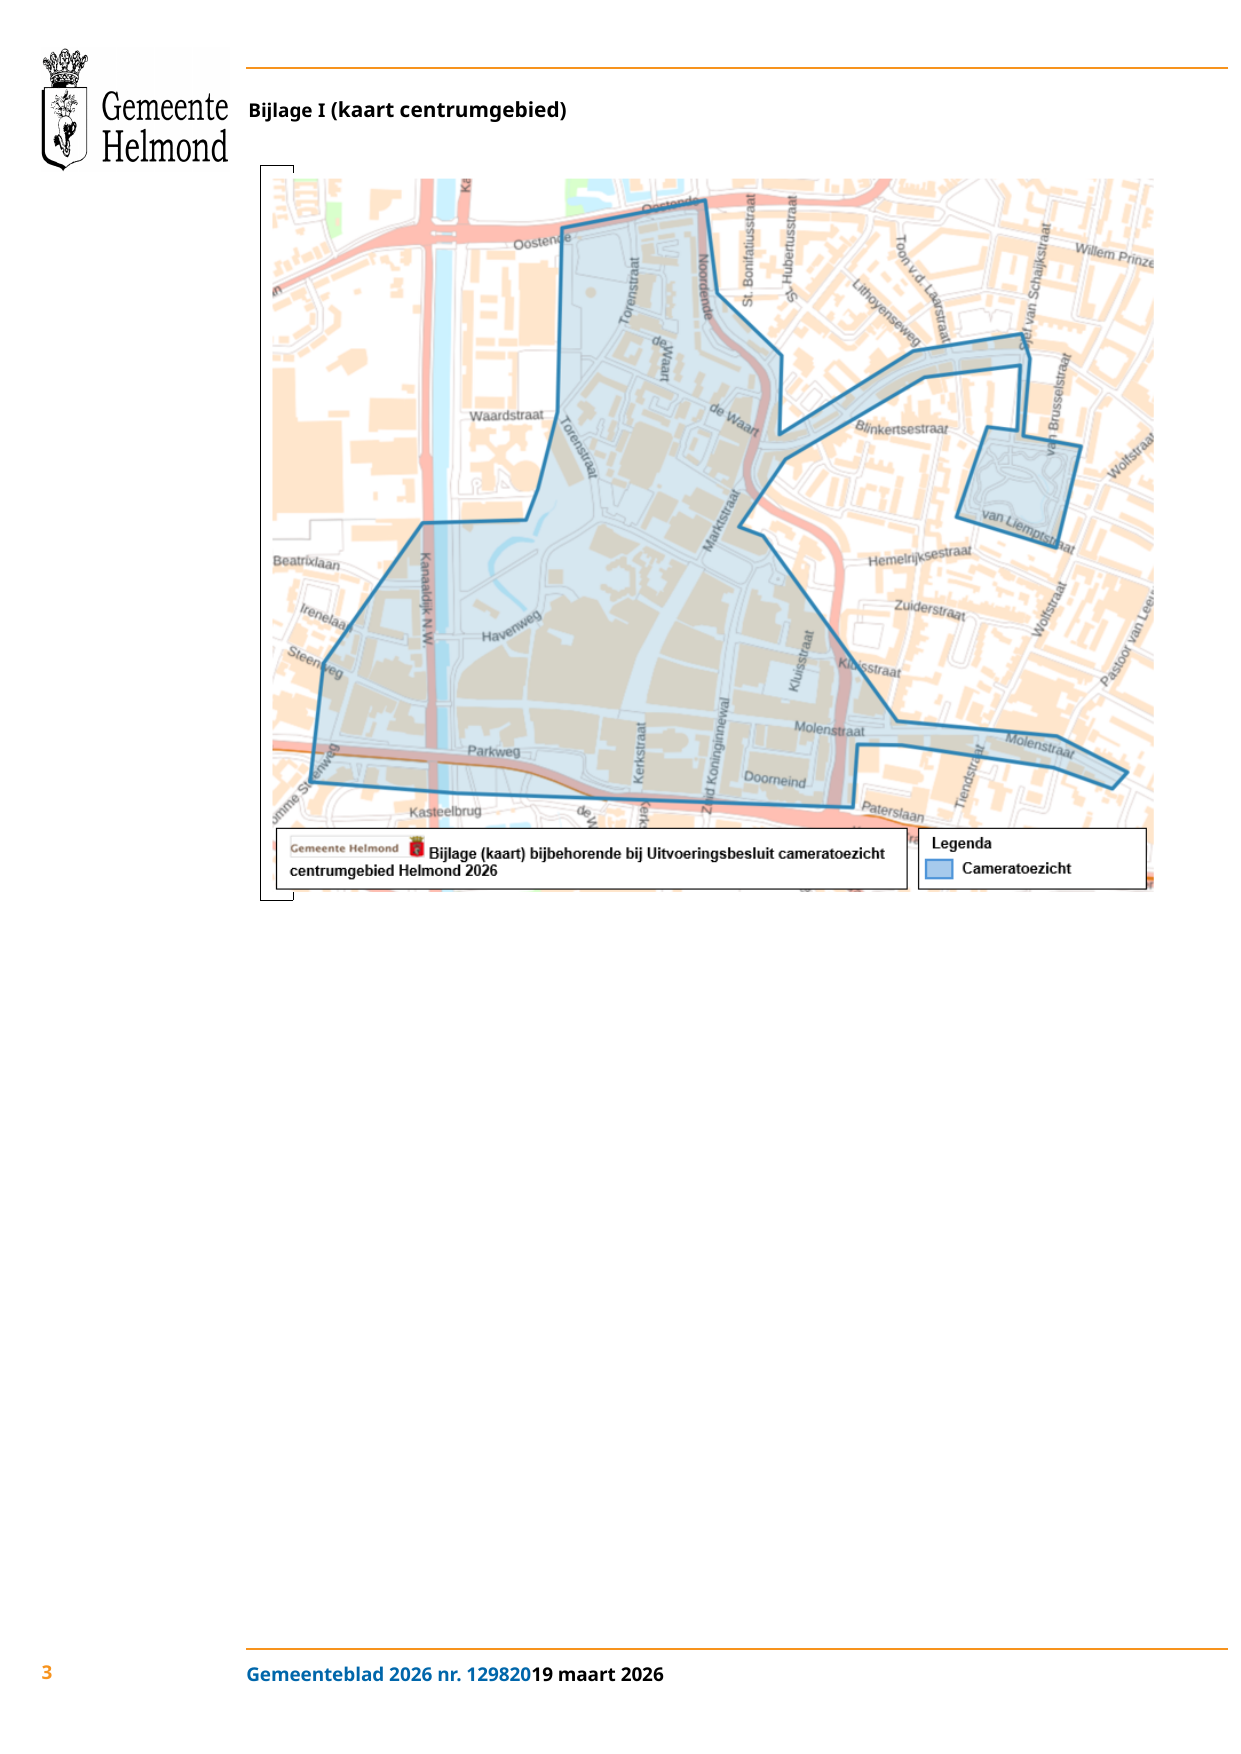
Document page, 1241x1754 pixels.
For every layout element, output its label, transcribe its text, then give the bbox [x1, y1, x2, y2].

text Bijlage I (kaart centrumgebied) [248, 95, 1152, 123]
picture [268, 173, 1155, 892]
picture [41, 47, 231, 172]
